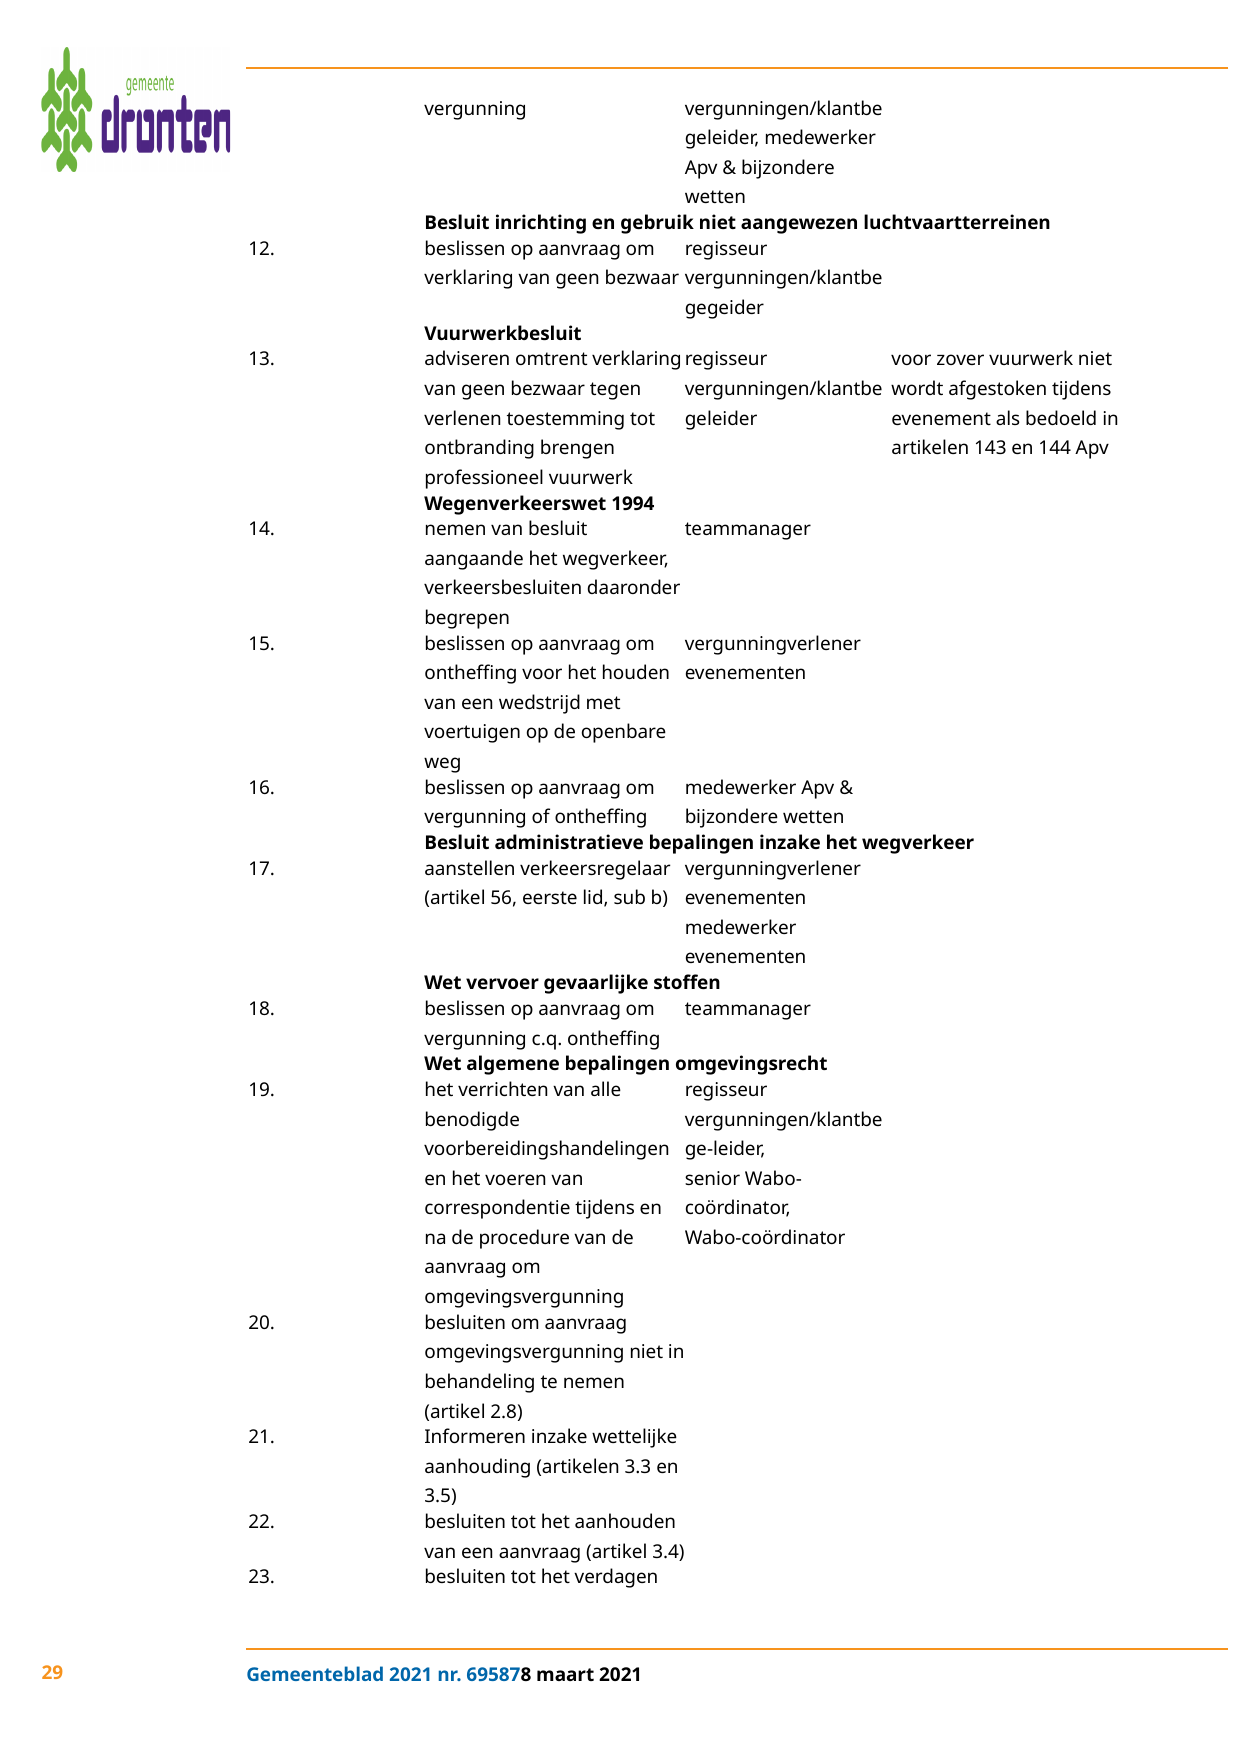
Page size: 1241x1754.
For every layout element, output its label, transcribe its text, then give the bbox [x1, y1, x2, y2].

table_cell voor zover vuurwerk niet wordt afgestoken tijdens evenement als bedoeld in artikelen 143 en 144 Apv [891, 346, 1152, 490]
table_cell [891, 881, 1152, 969]
table_cell nemen van besluit aangaande het wegverkeer, verkeersbesluiten daaronder begrepen [424, 515, 684, 630]
table_cell besluiten tot het aanhouden van een aanvraag (artikel 3.4) [424, 1509, 684, 1564]
table_cell vergunning [424, 95, 684, 209]
table_cell Wegenverkeerswet 1994 [424, 490, 1152, 515]
table_cell [248, 209, 424, 235]
table_cell Informeren inzake wettelijke aanhouding (artikelen 3.3 en 3.5) [424, 1424, 684, 1508]
picture [41, 47, 231, 172]
table_cell vergunningen/klantbegeleider, medewerker Apv & bijzondere wetten [685, 95, 891, 209]
table_cell beslissen op aanvraag om vergunning of ontheffing [424, 774, 684, 829]
table_cell [891, 630, 1152, 774]
table_cell 14. [248, 515, 424, 630]
table_cell besluiten tot het verdagen [424, 1564, 684, 1589]
table_cell 21. [248, 1424, 424, 1508]
table_cell [248, 970, 424, 995]
table_cell [891, 855, 1152, 881]
table_cell Besluit inrichting en gebruik niet aangewezen luchtvaartterreinen [424, 209, 1152, 235]
table_cell 13. [248, 346, 424, 490]
table_cell 16. [248, 774, 424, 829]
table_cell medewerker Apv & bijzondere wetten [685, 774, 891, 829]
table_cell 17. [248, 855, 424, 969]
table_cell Wet vervoer gevaarlijke stoffen [424, 970, 1152, 995]
table_cell vergunningverlener evenementen [685, 630, 891, 774]
table_cell [891, 774, 1152, 829]
table_cell regisseur vergunningen/klantbegeleider [685, 346, 891, 490]
table_cell vergunningverlener evenementen medewerker evenementen [685, 855, 891, 969]
table_cell 15. [248, 630, 424, 774]
table_cell [891, 995, 1152, 1051]
table_cell Vuurwerkbesluit [424, 320, 1152, 346]
table_cell aanstellen verkeersregelaar (artikel 56, eerste lid, sub b) [424, 855, 684, 969]
table_cell [248, 320, 424, 346]
table_cell [891, 235, 1152, 320]
table_cell regisseur vergunningen/klantbegegeider [685, 235, 891, 320]
table_cell beslissen op aanvraag om verklaring van geen bezwaar [424, 235, 684, 320]
table_cell Besluit administratieve bepalingen inzake het wegverkeer [424, 829, 1152, 855]
table_cell beslissen op aanvraag om vergunning c.q. ontheffing [424, 995, 684, 1051]
table_cell 20. [248, 1309, 424, 1423]
table_cell adviseren omtrent verklaring van geen bezwaar tegen verlenen toestemming tot ontbranding brengen professioneel vuurwerk [424, 346, 684, 490]
table_cell [248, 490, 424, 515]
table_cell [891, 515, 1152, 630]
table_cell regisseur vergunningen/klantbege-leider, senior Wabo-coördinator, Wabo-coördinator [685, 1076, 891, 1589]
table_cell teammanager [685, 515, 891, 630]
table_cell 18. [248, 995, 424, 1051]
table_cell 12. [248, 235, 424, 320]
table_cell 22. [248, 1509, 424, 1564]
table_cell [891, 1076, 1152, 1589]
table_cell besluiten om aanvraag omgevingsvergunning niet in behandeling te nemen (artikel 2.8) [424, 1309, 684, 1423]
table_cell 23. [248, 1564, 424, 1589]
table_cell 19. [248, 1076, 424, 1309]
table_cell [891, 95, 1152, 209]
table_cell [248, 829, 424, 855]
table_cell [248, 1051, 424, 1076]
table_cell het verrichten van alle benodigde voorbereidingshandelingen en het voeren van correspondentie tijdens en na de procedure van de aanvraag om omgevingsvergunning [424, 1076, 684, 1309]
table_cell Wet algemene bepalingen omgevingsrecht [424, 1051, 1152, 1076]
table_cell [248, 95, 424, 209]
table_cell beslissen op aanvraag om ontheffing voor het houden van een wedstrijd met voertuigen op de openbare weg [424, 630, 684, 774]
table_cell teammanager [685, 995, 891, 1051]
